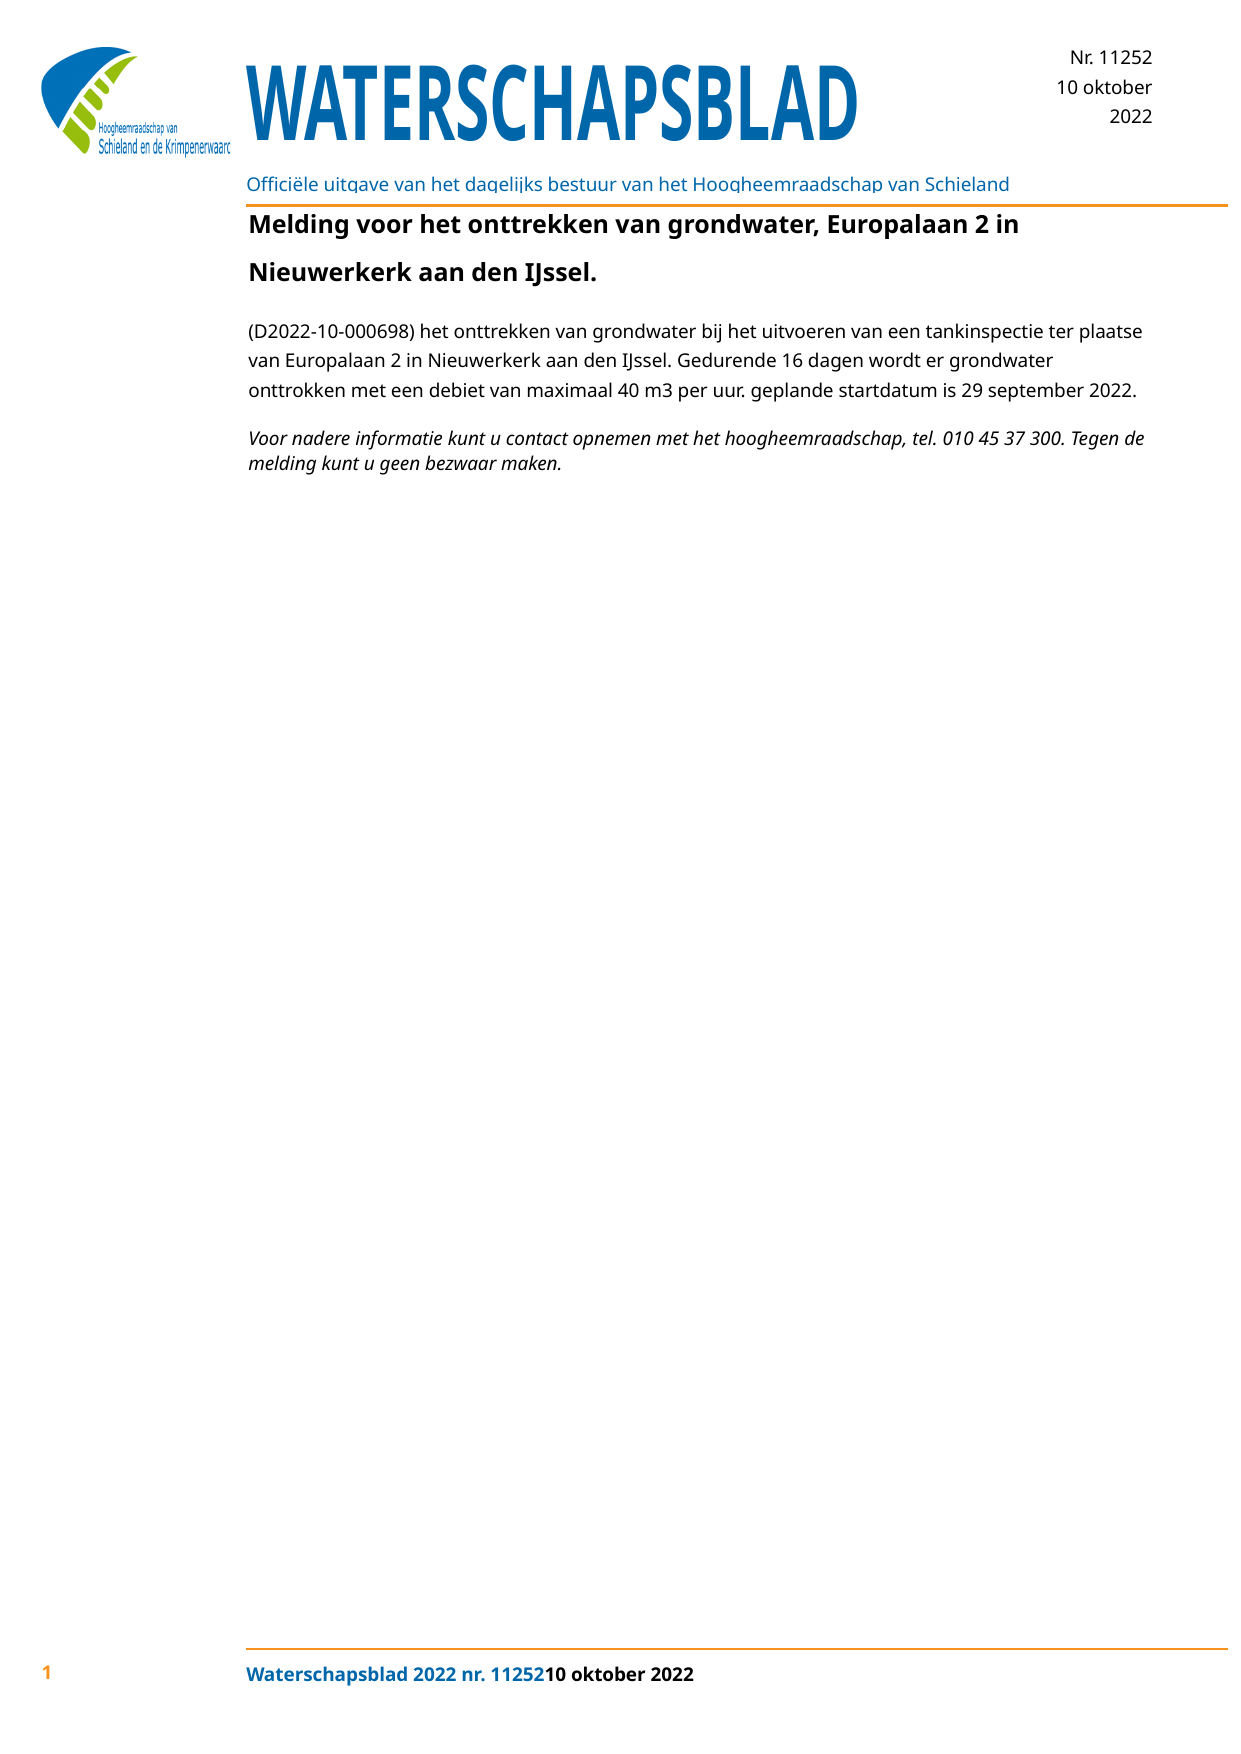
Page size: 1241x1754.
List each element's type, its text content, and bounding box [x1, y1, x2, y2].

text Melding voor het onttrekken van grondwater, Europalaan 2 in Nieuwerkerk aan den IJssel. [248, 207, 1152, 288]
text (D2022-10-000698) het onttrekken van grondwater bij het uitvoeren van een tankinspectie ter plaatse van Europalaan 2 in Nieuwerkerk aan den IJssel. Gedurende 16 dagen wordt er grondwater onttrokken met een debiet van maximaal 40 m3 per uur. geplande startdatum is 29 september 2022. [248, 318, 1152, 403]
picture [41, 47, 231, 172]
text Voor nadere informatie kunt u contact opnemen met het hoogheemraadschap, tel. 010 45 37 300. Tegen de melding kunt u geen bezwaar maken. [248, 425, 1152, 476]
